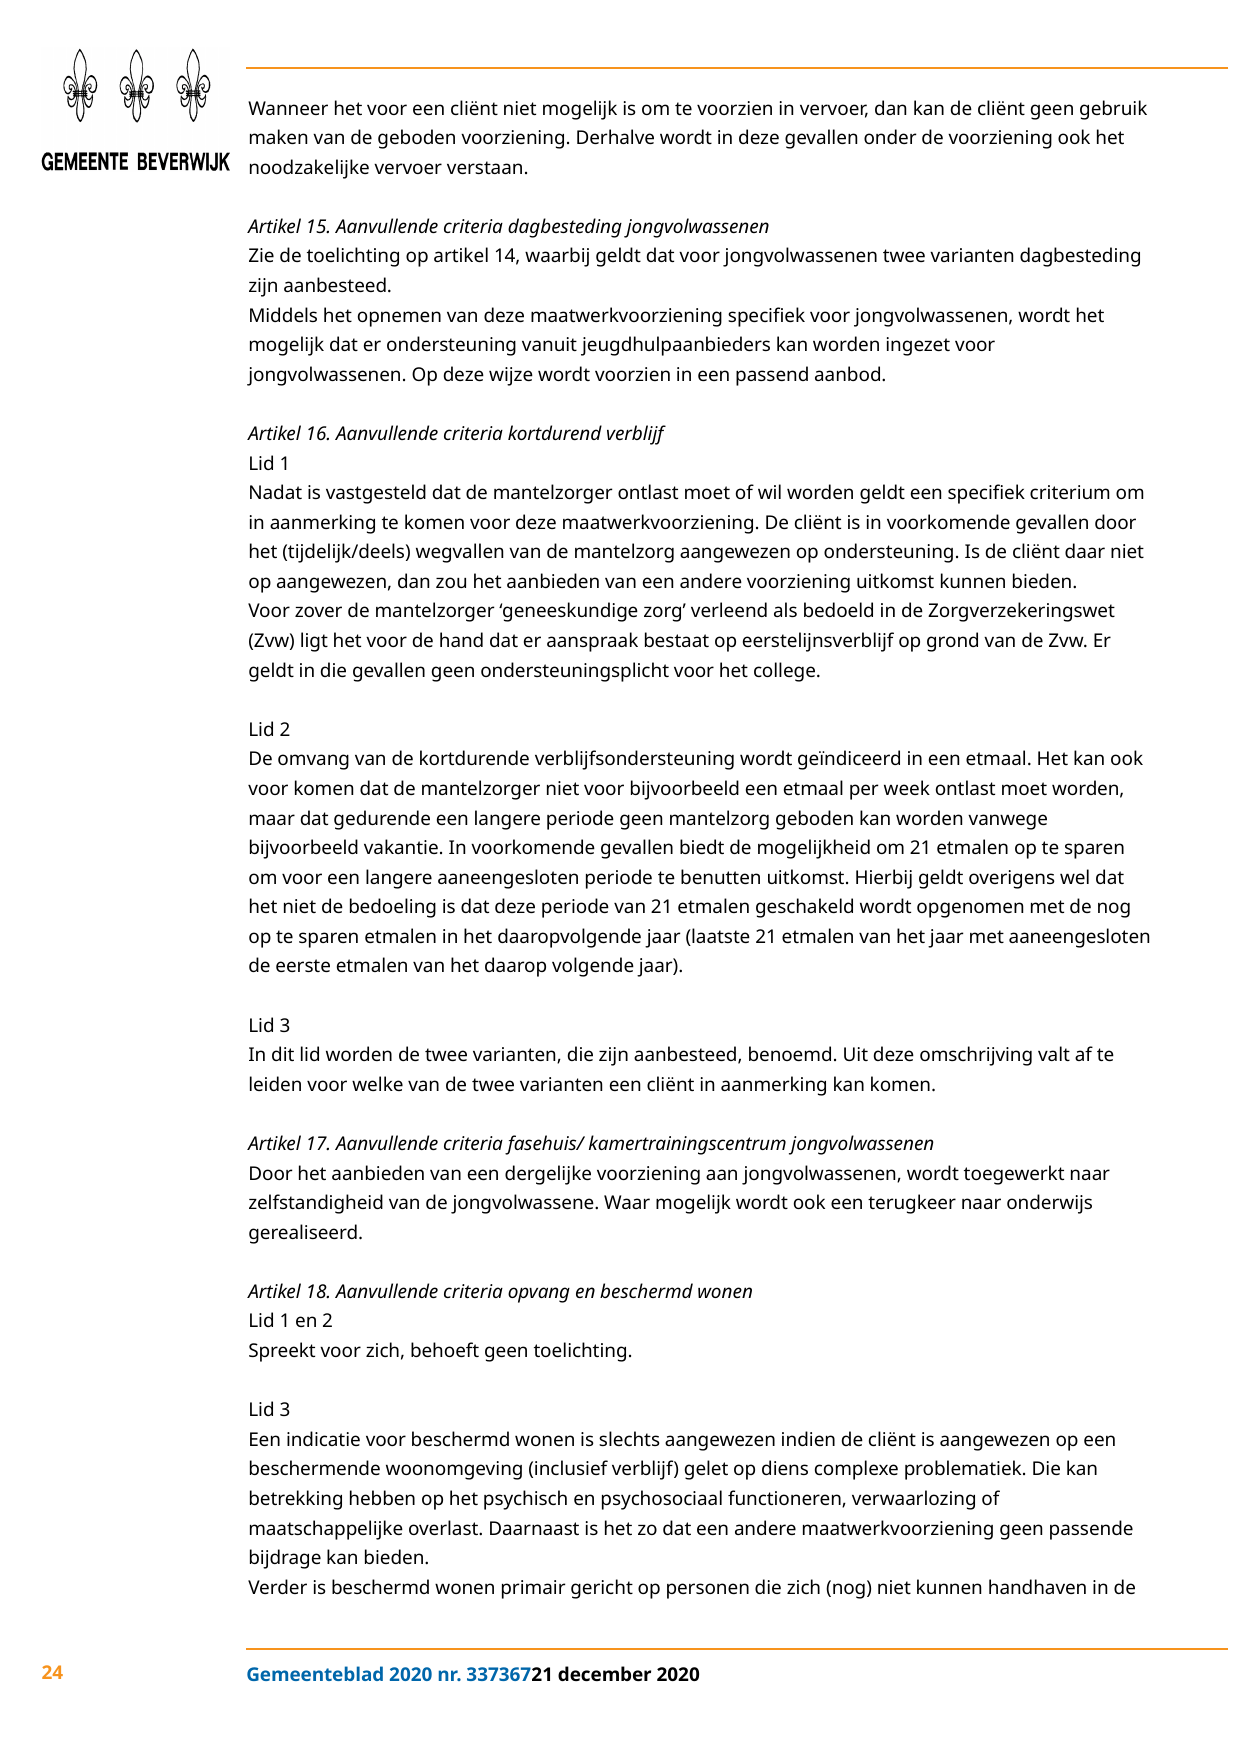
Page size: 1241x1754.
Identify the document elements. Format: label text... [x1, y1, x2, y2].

text Door het aanbieden van een dergelijke voorziening aan jongvolwassenen, wordt toegewerkt naar zelfstandigheid van de jongvolwassene. Waar mogelijk wordt ook een terugkeer naar onderwijs gerealiseerd. [248, 1160, 1152, 1245]
text Een indicatie voor beschermd wonen is slechts aangewezen indien de cliënt is aangewezen op een beschermende woonomgeving (inclusief verblijf) gelet op diens complexe problematiek. Die kan betrekking hebben op het psychisch en psychosociaal functioneren, verwaarlozing of maatschappelijke overlast. Daarnaast is het zo dat een andere maatwerkvoorziening geen passende bijdrage kan bieden. [248, 1426, 1152, 1570]
text Nadat is vastgesteld dat de mantelzorger ontlast moet of wil worden geldt een specifiek criterium om in aanmerking te komen voor deze maatwerkvoorziening. De cliënt is in voorkomende gevallen door het (tijdelijk/deels) wegvallen van de mantelzorg aangewezen op ondersteuning. Is de cliënt daar niet op aangewezen, dan zou het aanbieden van een andere voorziening uitkomst kunnen bieden. [248, 479, 1152, 594]
text Lid 1 en 2 [248, 1308, 1152, 1333]
text Zie de toelichting op artikel 14, waarbij geldt dat voor jongvolwassenen twee varianten dagbesteding zijn aanbesteed. [248, 243, 1152, 298]
text Voor zover de mantelzorger ‘geneeskundige zorg’ verleend als bedoeld in de Zorgverzekeringswet (Zvw) ligt het voor de hand dat er aanspraak bestaat op eerstelijnsverblijf op grond van de Zvw. Er geldt in die gevallen geen ondersteuningsplicht voor het college. [248, 598, 1152, 683]
text Lid 3 [248, 1396, 1152, 1422]
text Middels het opnemen van deze maatwerkvoorziening specifiek voor jongvolwassenen, wordt het mogelijk dat er ondersteuning vanuit jeugdhulpaanbieders kan worden ingezet voor jongvolwassenen. Op deze wijze wordt voorzien in een passend aanbod. [248, 302, 1152, 387]
text Artikel 16. Aanvullende criteria kortdurend verblijf [248, 420, 1152, 446]
text Spreekt voor zich, behoeft geen toelichting. [248, 1337, 1152, 1363]
text Artikel 17. Aanvullende criteria fasehuis/ kamertrainingscentrum jongvolwassenen [248, 1130, 1152, 1156]
text Verder is beschermd wonen primair gericht op personen die zich (nog) niet kunnen handhaven in de [248, 1574, 1152, 1600]
text Artikel 15. Aanvullende criteria dagbesteding jongvolwassenen [248, 213, 1152, 239]
text Wanneer het voor een cliënt niet mogelijk is om te voorzien in vervoer, dan kan de cliënt geen gebruik maken van de geboden voorziening. Derhalve wordt in deze gevallen onder de voorziening ook het noodzakelijke vervoer verstaan. [248, 95, 1152, 180]
text De omvang van de kortdurende verblijfsondersteuning wordt geïndiceerd in een etmaal. Het kan ook voor komen dat de mantelzorger niet voor bijvoorbeeld een etmaal per week ontlast moet worden, maar dat gedurende een langere periode geen mantelzorg geboden kan worden vanwege bijvoorbeeld vakantie. In voorkomende gevallen biedt de mogelijkheid om 21 etmalen op te sparen om voor een langere aaneengesloten periode te benutten uitkomst. Hierbij geldt overigens wel dat het niet de bedoeling is dat deze periode van 21 etmalen geschakeld wordt opgenomen met de nog op te sparen etmalen in het daaropvolgende jaar (laatste 21 etmalen van het jaar met aaneengesloten de eerste etmalen van het daarop volgende jaar). [248, 746, 1152, 978]
picture [41, 47, 231, 172]
text Lid 1 [248, 450, 1152, 476]
text Artikel 18. Aanvullende criteria opvang en beschermd wonen [248, 1278, 1152, 1304]
text Lid 3 [248, 1012, 1152, 1038]
text Lid 2 [248, 716, 1152, 742]
text In dit lid worden de twee varianten, die zijn aanbesteed, benoemd. Uit deze omschrijving valt af te leiden voor welke van de twee varianten een cliënt in aanmerking kan komen. [248, 1041, 1152, 1097]
